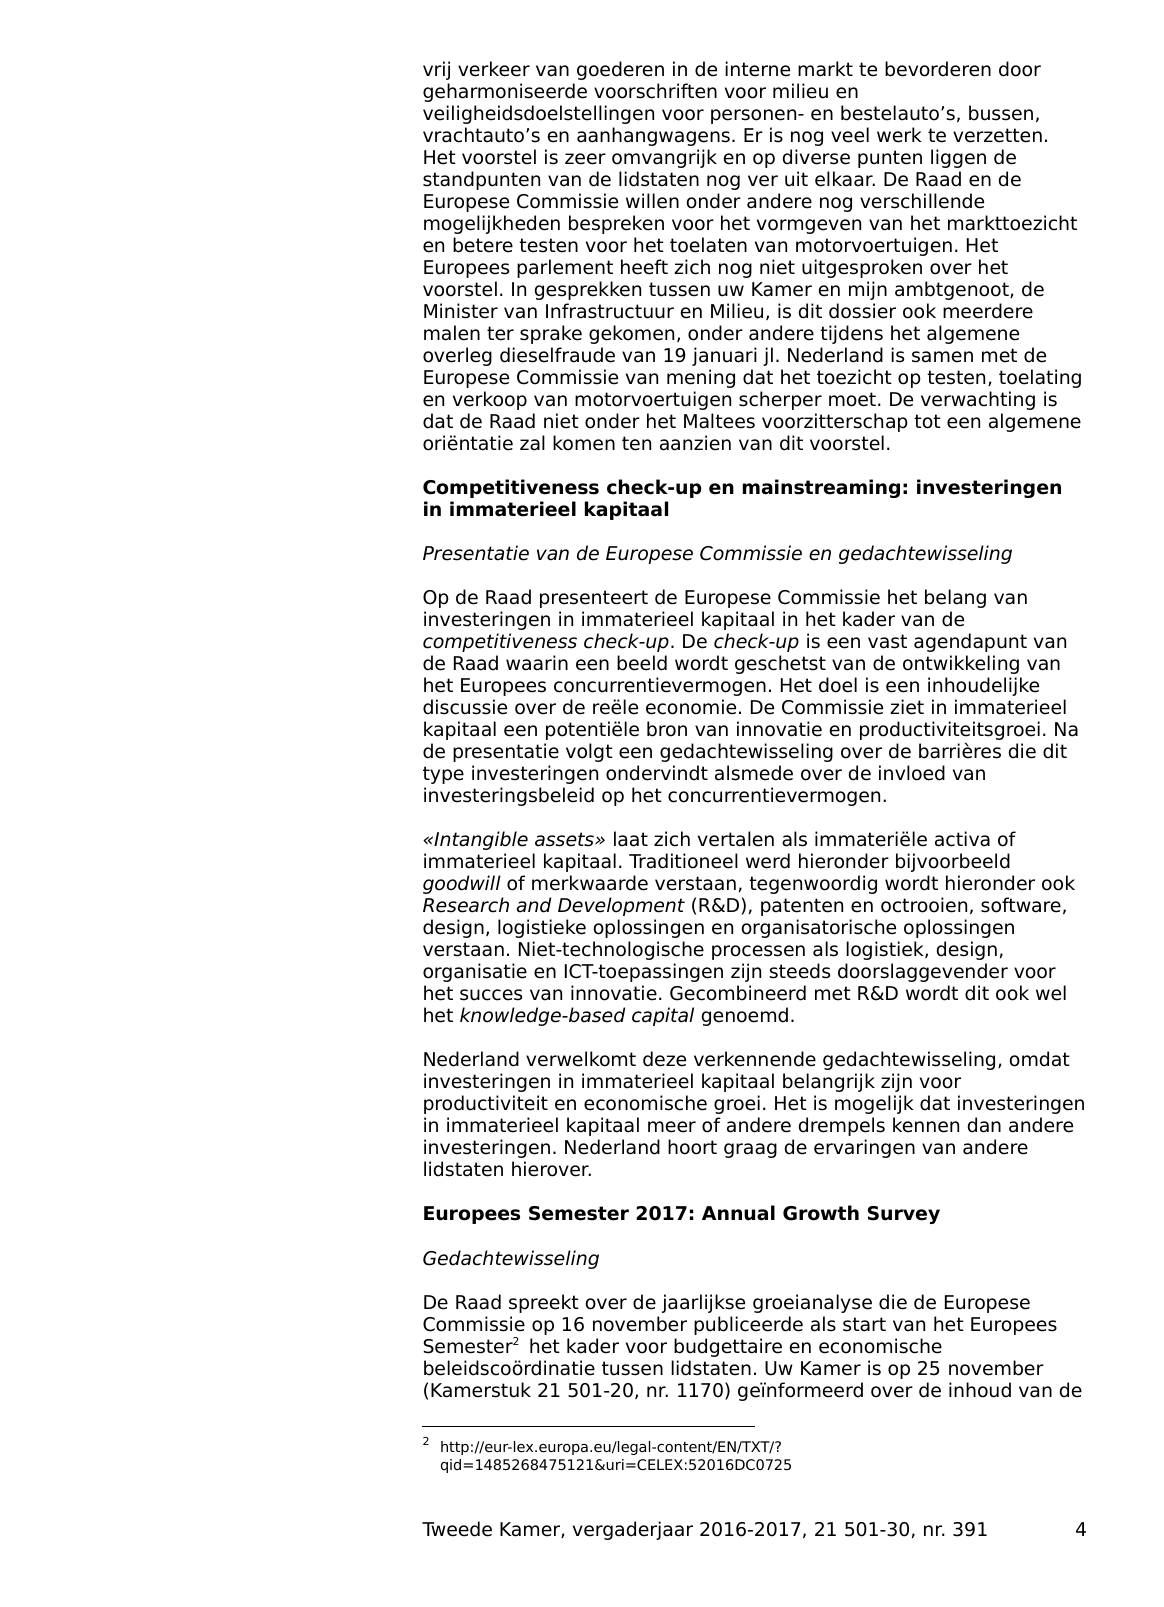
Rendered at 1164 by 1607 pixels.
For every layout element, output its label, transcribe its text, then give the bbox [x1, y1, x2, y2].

text Op de Raad presenteert de Europese Commissie het belang van investeringen in immaterieel kapitaal in het kader van de competitiveness check-up. De check-up is een vast agendapunt van de Raad waarin een beeld wordt geschetst van de ontwikkeling van het Europees concurrentievermogen. Het doel is een inhoudelijke discussie over de reële economie. De Commissie ziet in immaterieel kapitaal een potentiële bron van innovatie en productiviteitsgroei. Na de presentatie volgt een gedachtewisseling over de barrières die dit type investeringen ondervindt alsmede over de invloed van investeringsbeleid op het concurrentievermogen. [422, 587, 1087, 807]
subtitle Gedachtewisseling [422, 1247, 1087, 1269]
subtitle Competitiveness check-up en mainstreaming: investeringen in immaterieel kapitaal [422, 477, 1087, 521]
subtitle Presentatie van de Europese Commissie en gedachtewisseling [422, 543, 1087, 565]
text De Raad spreekt over de jaarlijkse groeianalyse die de Europese Commissie op 16 november publiceerde als start van het Europees Semester het kader voor budgettaire en economische beleidscoördinatie tussen lidstaten. Uw Kamer is op 25 november (Kamerstuk 21 501-20, nr. 1170) geïnformeerd over de inhoud van de [422, 1292, 1087, 1401]
subtitle Europees Semester 2017: Annual Growth Survey [422, 1203, 1087, 1225]
text Nederland verwelkomt deze verkennende gedachtewisseling, omdat investeringen in immaterieel kapitaal belangrijk zijn voor productiviteit en economische groei. Het is mogelijk dat investeringen in immaterieel kapitaal meer of andere drempels kennen dan andere investeringen. Nederland hoort graag de ervaringen van andere lidstaten hierover. [422, 1049, 1087, 1181]
text «Intangible assets» laat zich vertalen als immateriële activa of immaterieel kapitaal. Traditioneel werd hieronder bijvoorbeeld goodwill of merkwaarde verstaan, tegenwoordig wordt hieronder ook Research and Development (R&D), patenten en octrooien, software, design, logistieke oplossingen en organisatorische oplossingen verstaan. Niet-technologische processen als logistiek, design, organisatie en ICT-toepassingen zijn steeds doorslaggevender voor het succes van innovatie. Gecombineerd met R&D wordt dit ook wel het knowledge-based capital genoemd. [422, 829, 1087, 1027]
text vrij verkeer van goederen in de interne markt te bevorderen door geharmoniseerde voorschriften voor milieu en veiligheidsdoelstellingen voor personen- en bestelauto’s, bussen, vrachtauto’s en aanhangwagens. Er is nog veel werk te verzetten. Het voorstel is zeer omvangrijk en op diverse punten liggen de standpunten van de lidstaten nog ver uit elkaar. De Raad en de Europese Commissie willen onder andere nog verschillende mogelijkheden bespreken voor het vormgeven van het markttoezicht en betere testen voor het toelaten van motorvoertuigen. Het Europees parlement heeft zich nog niet uitgesproken over het voorstel. In gesprekken tussen uw Kamer en mijn ambtgenoot, de Minister van Infrastructuur en Milieu, is dit dossier ook meerdere malen ter sprake gekomen, onder andere tijdens het algemene overleg dieselfraude van 19 januari jl. Nederland is samen met de Europese Commissie van mening dat het toezicht op testen, toelating en verkoop van motorvoertuigen scherper moet. De verwachting is dat de Raad niet onder het Maltees voorzitterschap tot een algemene oriëntatie zal komen ten aanzien van dit voorstel. [422, 59, 1087, 455]
text http://eur-lex.europa.eu/legal-content/EN/TXT/?qid=1485268475121&uri=CELEX:52016DC0725 [422, 1435, 1087, 1474]
